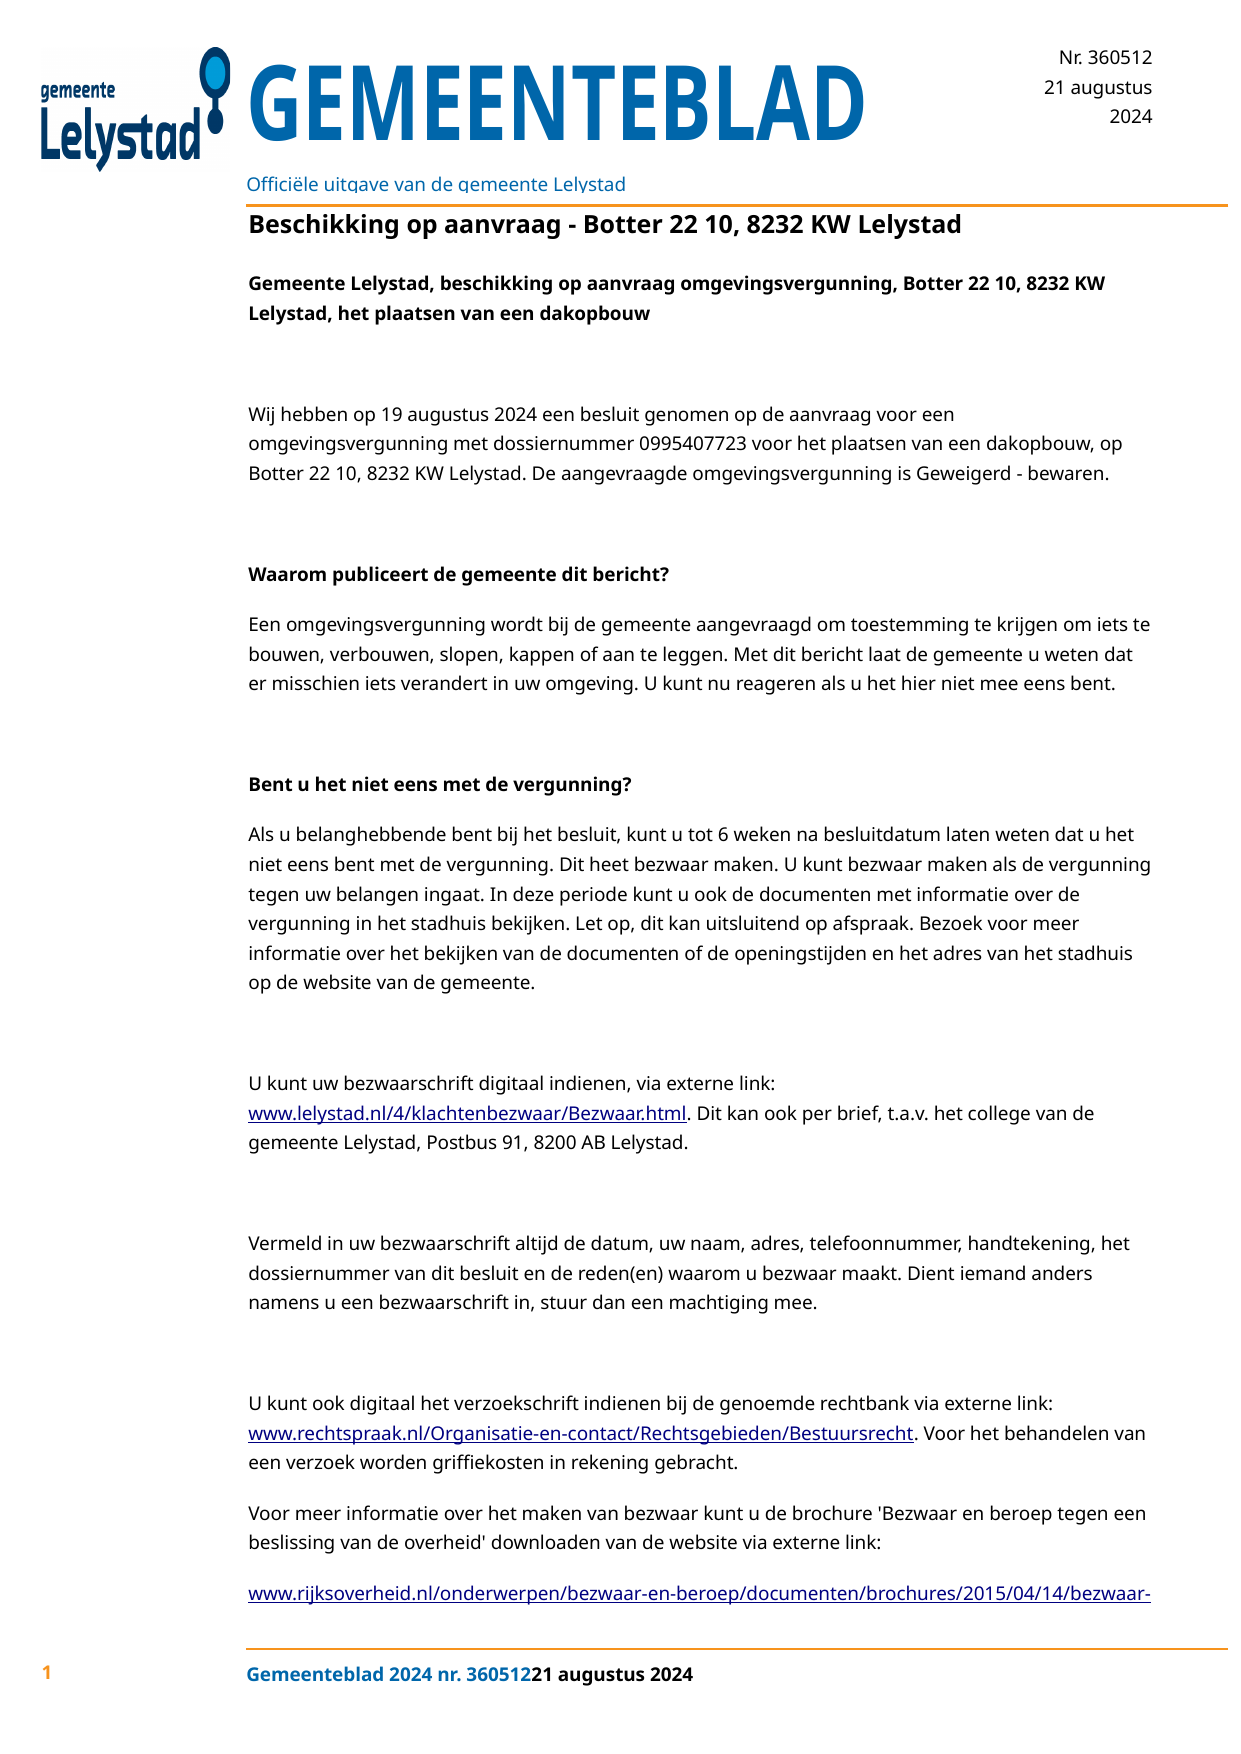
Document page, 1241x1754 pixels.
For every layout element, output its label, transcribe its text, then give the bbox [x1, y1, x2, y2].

text Voor meer informatie over het maken van bezwaar kunt u de brochure 'Bezwaar en beroep tegen een beslissing van de overheid' downloaden van de website via externe link: [248, 1500, 1152, 1555]
text Als u belanghebbende bent bij het besluit, kunt u tot 6 weken na besluitdatum laten weten dat u het niet eens bent met de vergunning. Dit heet bezwaar maken. U kunt bezwaar maken als de vergunning tegen uw belangen ingaat. In deze periode kunt u ook de documenten met informatie over de vergunning in het stadhuis bekijken. Let op, dit kan uitsluitend op afspraak. Bezoek voor meer informatie over het bekijken van de documenten of de openingstijden en het adres van het stadhuis op de website van de gemeente. [248, 822, 1152, 995]
text Vermeld in uw bezwaarschrift altijd de datum, uw naam, adres, telefoonnummer, handtekening, het dossiernummer van dit besluit en de reden(en) waarom u bezwaar maakt. Dient iemand anders namens u een bezwaarschrift in, stuur dan een machtiging mee. [248, 1230, 1152, 1315]
text Beschikking op aanvraag - Botter 22 10, 8232 KW Lelystad [248, 207, 1152, 241]
text www.rijksoverheid.nl/onderwerpen/bezwaar-en-beroep/documenten/brochures/2015/04/14/bezwaar- [248, 1580, 1152, 1606]
text U kunt uw bezwaarschrift digitaal indienen, via externe link: www.lelystad.nl/4/klachtenbezwaar/Bezwaar.html. Dit kan ook per brief, t.a.v. het college van de gemeente Lelystad, Postbus 91, 8200 AB Lelystad. [248, 1070, 1152, 1155]
text Waarom publiceert de gemeente dit bericht? [248, 561, 1152, 586]
text Wij hebben op 19 augustus 2024 een besluit genomen op de aanvraag voor een omgevingsvergunning met dossiernummer 0995407723 voor het plaatsen van een dakopbouw, op Botter 22 10, 8232 KW Lelystad. De aangevraagde omgevingsvergunning is Geweigerd - bewaren. [248, 401, 1152, 486]
text Een omgevingsvergunning wordt bij de gemeente aangevraagd om toestemming te krijgen om iets te bouwen, verbouwen, slopen, kappen of aan te leggen. Met dit bericht laat de gemeente u weten dat er misschien iets verandert in uw omgeving. U kunt nu reageren als u het hier niet mee eens bent. [248, 611, 1152, 696]
picture [41, 47, 231, 172]
text Gemeente Lelystad, beschikking op aanvraag omgevingsvergunning, Botter 22 10, 8232 KW Lelystad, het plaatsen van een dakopbouw [248, 270, 1152, 326]
text U kunt ook digitaal het verzoekschrift indienen bij de genoemde rechtbank via externe link: www.rechtspraak.nl/Organisatie-en-contact/Rechtsgebieden/Bestuursrecht. Voor het behandelen van een verzoek worden griffiekosten in rekening gebracht. [248, 1390, 1152, 1475]
text Bent u het niet eens met de vergunning? [248, 771, 1152, 797]
